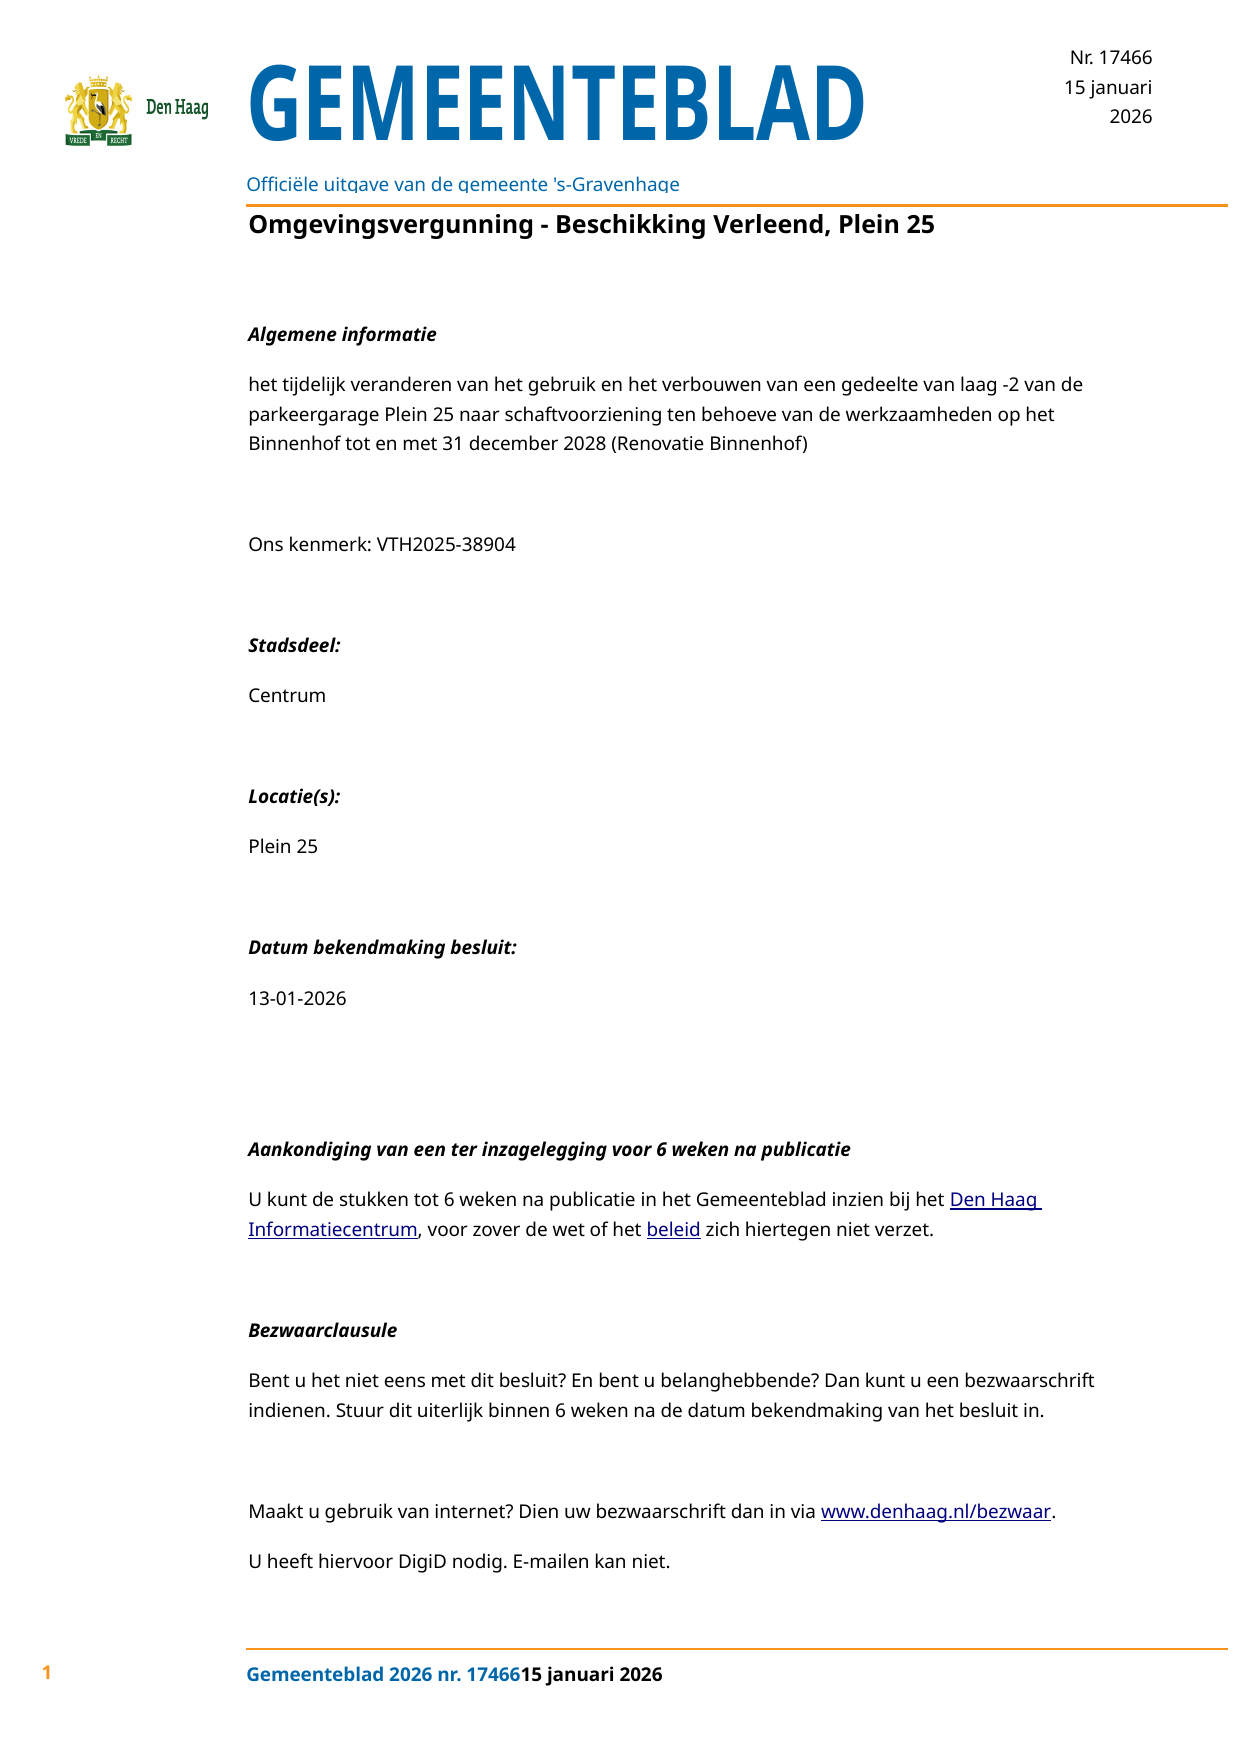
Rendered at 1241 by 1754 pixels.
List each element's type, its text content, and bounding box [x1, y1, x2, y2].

text Ons kenmerk: VTH2025-38904 [248, 531, 1152, 557]
text het tijdelijk veranderen van het gebruik en het verbouwen van een gedeelte van laag -2 van de parkeergarage Plein 25 naar schaftvoorziening ten behoeve van de werkzaamheden op het Binnenhof tot en met 31 december 2028 (Renovatie Binnenhof) [248, 371, 1152, 456]
text U heeft hiervoor DigiD nodig. E-mailen kan niet. [248, 1548, 1152, 1574]
text Locatie(s): [248, 783, 1152, 809]
text Plein 25 [248, 834, 1152, 859]
text Datum bekendmaking besluit: [248, 934, 1152, 960]
text Stadsdeel: [248, 632, 1152, 658]
text U kunt de stukken tot 6 weken na publicatie in het Gemeenteblad inzien bij het Den Haag Informatiecentrum, voor zover de wet of het beleid zich hiertegen niet verzet. [248, 1187, 1152, 1242]
text Maakt u gebruik van internet? Dien uw bezwaarschrift dan in via www.denhaag.nl/bezwaar. [248, 1498, 1152, 1523]
text 13-01-2026 [248, 985, 1152, 1011]
text Aankondiging van een ter inzagelegging voor 6 weken na publicatie [248, 1136, 1152, 1162]
text Algemene informatie [248, 321, 1152, 346]
text Centrum [248, 682, 1152, 708]
text Omgevingsvergunning - Beschikking Verleend, Plein 25 [248, 207, 1152, 241]
picture [41, 47, 231, 172]
text Bent u het niet eens met dit besluit? En bent u belanghebbende? Dan kunt u een bezwaarschrift indienen. Stuur dit uiterlijk binnen 6 weken na de datum bekendmaking van het besluit in. [248, 1367, 1152, 1423]
text Bezwaarclausule [248, 1317, 1152, 1343]
